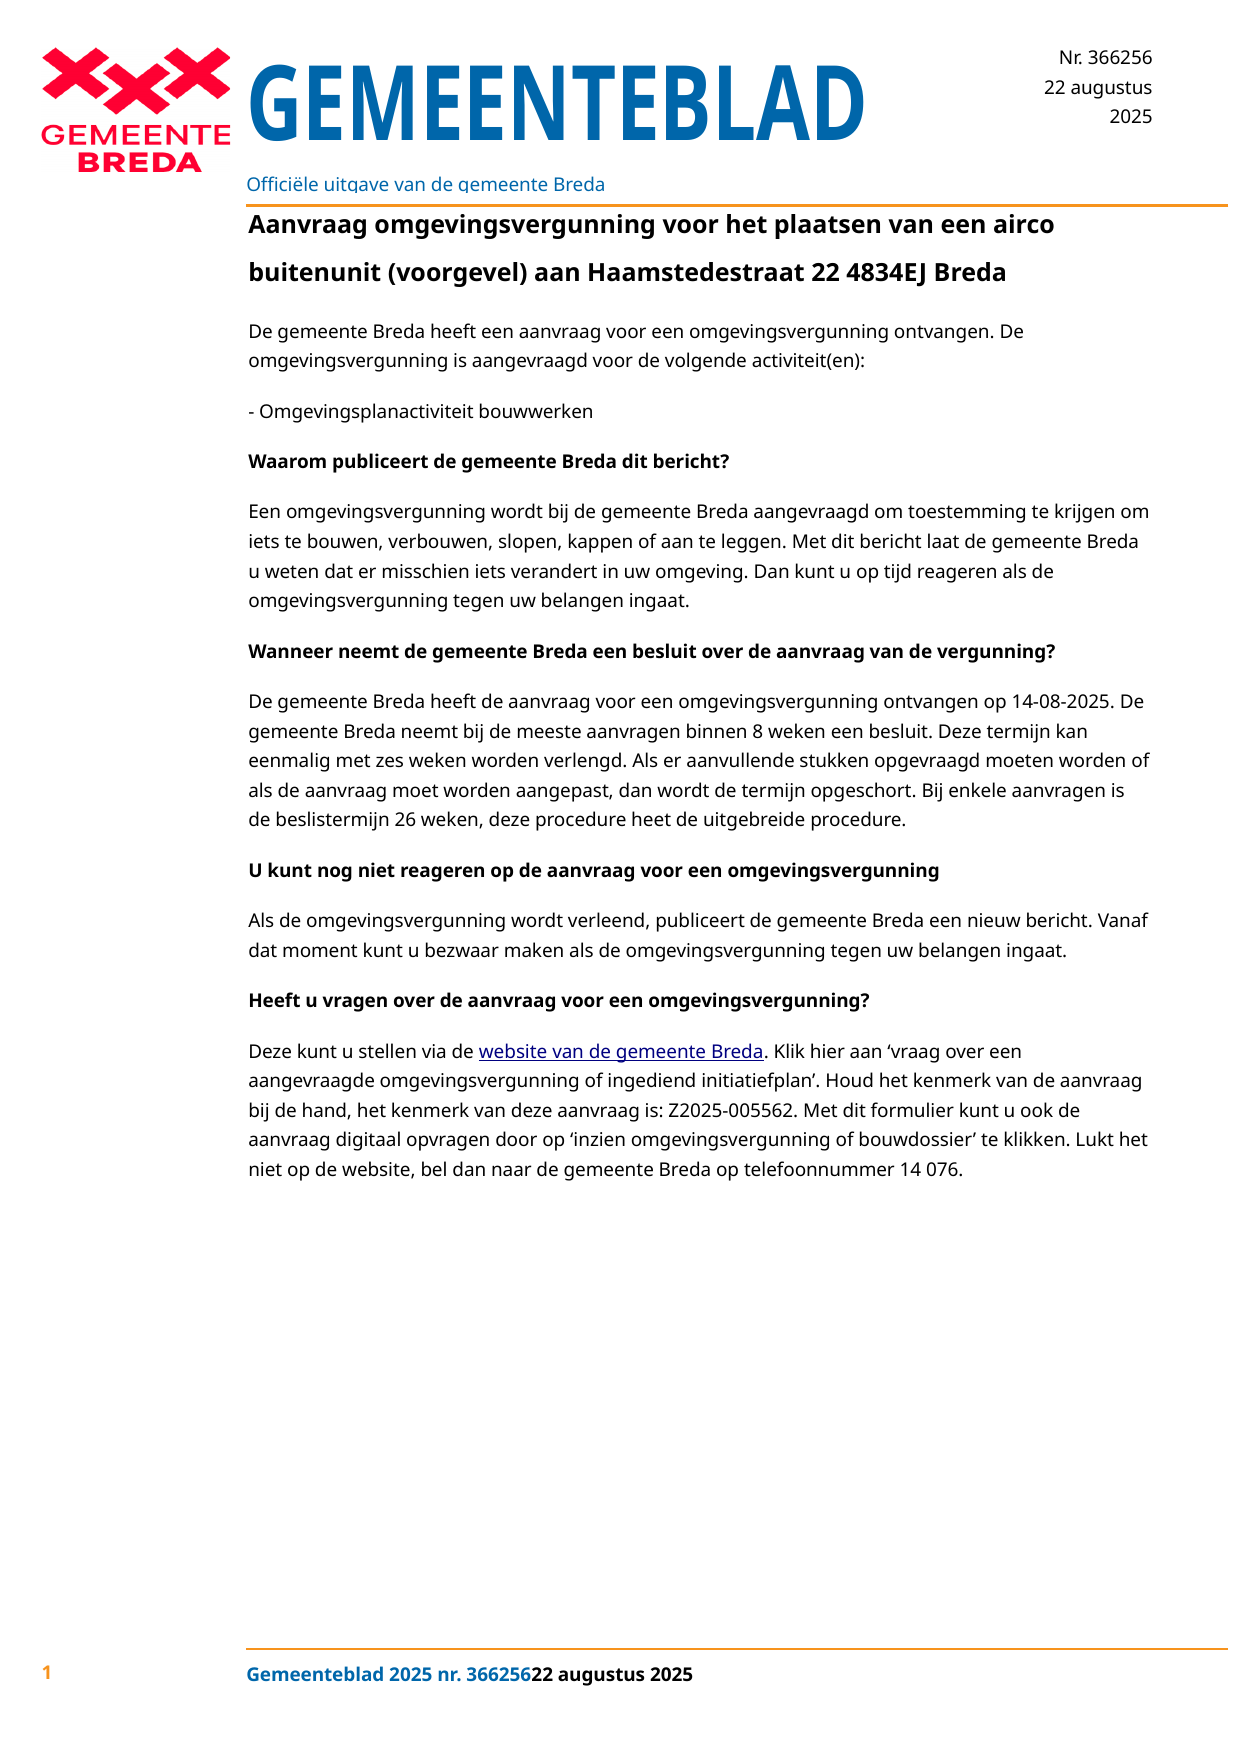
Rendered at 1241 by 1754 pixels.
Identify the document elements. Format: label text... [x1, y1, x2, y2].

text Als de omgevingsvergunning wordt verleend, publiceert de gemeente Breda een nieuw bericht. Vanaf dat moment kunt u bezwaar maken als de omgevingsvergunning tegen uw belangen ingaat. [248, 907, 1152, 963]
text De gemeente Breda heeft de aanvraag voor een omgevingsvergunning ontvangen op 14-08-2025. De gemeente Breda neemt bij de meeste aanvragen binnen 8 weken een besluit. Deze termijn kan eenmalig met zes weken worden verlengd. Als er aanvullende stukken opgevraagd moeten worden of als de aanvraag moet worden aangepast, dan wordt de termijn opgeschort. Bij enkele aanvragen is de beslistermijn 26 weken, deze procedure heet de uitgebreide procedure. [248, 688, 1152, 832]
text Heeft u vragen over de aanvraag voor een omgevingsvergunning? [248, 987, 1152, 1013]
text - Omgevingsplanactiviteit bouwwerken [248, 398, 1152, 424]
text Wanneer neemt de gemeente Breda een besluit over de aanvraag van de vergunning? [248, 638, 1152, 664]
picture [41, 47, 231, 172]
text Deze kunt u stellen via de website van de gemeente Breda. Klik hier aan ‘vraag over een aangevraagde omgevingsvergunning of ingediend initiatiefplan’. Houd het kenmerk van de aanvraag bij de hand, het kenmerk van deze aanvraag is: Z2025-005562. Met dit formulier kunt u ook de aanvraag digitaal opvragen door op ‘inzien omgevingsvergunning of bouwdossier’ te klikken. Lukt het niet op de website, bel dan naar de gemeente Breda op telefoonnummer 14 076. [248, 1038, 1152, 1182]
text Waarom publiceert de gemeente Breda dit bericht? [248, 448, 1152, 474]
text Aanvraag omgevingsvergunning voor het plaatsen van een airco buitenunit (voorgevel) aan Haamstedestraat 22 4834EJ Breda [248, 207, 1152, 288]
text Een omgevingsvergunning wordt bij de gemeente Breda aangevraagd om toestemming te krijgen om iets te bouwen, verbouwen, slopen, kappen of aan te leggen. Met dit bericht laat de gemeente Breda u weten dat er misschien iets verandert in uw omgeving. Dan kunt u op tijd reageren als de omgevingsvergunning tegen uw belangen ingaat. [248, 499, 1152, 613]
text U kunt nog niet reageren op de aanvraag voor een omgevingsvergunning [248, 857, 1152, 883]
text De gemeente Breda heeft een aanvraag voor een omgevingsvergunning ontvangen. De omgevingsvergunning is aangevraagd voor de volgende activiteit(en): [248, 318, 1152, 373]
